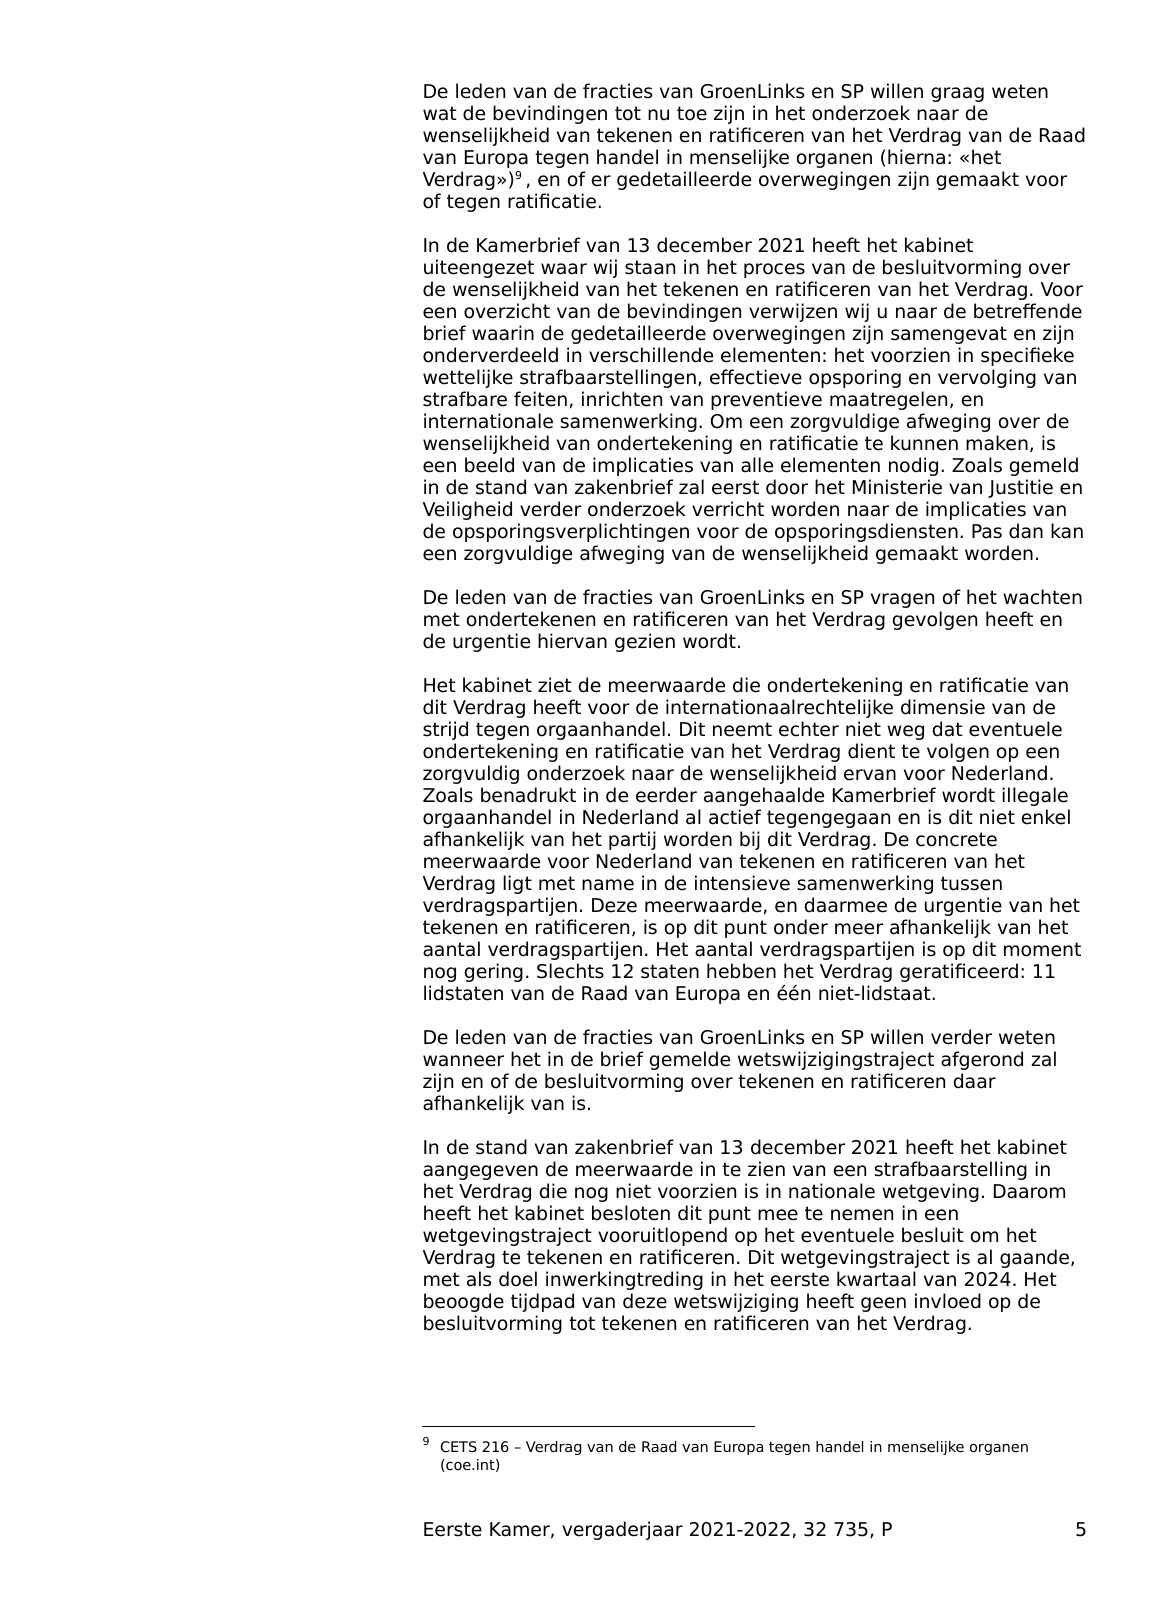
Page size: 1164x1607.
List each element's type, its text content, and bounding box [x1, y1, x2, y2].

text De leden van de fracties van GroenLinks en SP vragen of het wachten met ondertekenen en ratificeren van het Verdrag gevolgen heeft en de urgentie hiervan gezien wordt. [422, 587, 1087, 653]
text In de Kamerbrief van 13 december 2021 heeft het kabinet uiteengezet waar wij staan in het proces van de besluitvorming over de wenselijkheid van het tekenen en ratificeren van het Verdrag. Voor een overzicht van de bevindingen verwijzen wij u naar de betreffende brief waarin de gedetailleerde overwegingen zijn samengevat en zijn onderverdeeld in verschillende elementen: het voorzien in specifieke wettelijke strafbaarstellingen, effectieve opsporing en vervolging van strafbare feiten, inrichten van preventieve maatregelen, en internationale samenwerking. Om een zorgvuldige afweging over de wenselijkheid van ondertekening en ratificatie te kunnen maken, is een beeld van de implicaties van alle elementen nodig. Zoals gemeld in de stand van zakenbrief zal eerst door het Ministerie van Justitie en Veiligheid verder onderzoek verricht worden naar de implicaties van de opsporingsverplichtingen voor de opsporingsdiensten. Pas dan kan een zorgvuldige afweging van de wenselijkheid gemaakt worden. [422, 235, 1087, 565]
text CETS 216 – Verdrag van de Raad van Europa tegen handel in menselijke organen (coe.int) [422, 1435, 1087, 1474]
text In de stand van zakenbrief van 13 december 2021 heeft het kabinet aangegeven de meerwaarde in te zien van een strafbaarstelling in het Verdrag die nog niet voorzien is in nationale wetgeving. Daarom heeft het kabinet besloten dit punt mee te nemen in een wetgevingstraject vooruitlopend op het eventuele besluit om het Verdrag te tekenen en ratificeren. Dit wetgevingstraject is al gaande, met als doel inwerkingtreding in het eerste kwartaal van 2024. Het beoogde tijdpad van deze wetswijziging heeft geen invloed op de besluitvorming tot tekenen en ratificeren van het Verdrag. [422, 1137, 1087, 1335]
text Het kabinet ziet de meerwaarde die ondertekening en ratificatie van dit Verdrag heeft voor de internationaalrechtelijke dimensie van de strijd tegen orgaanhandel. Dit neemt echter niet weg dat eventuele ondertekening en ratificatie van het Verdrag dient te volgen op een zorgvuldig onderzoek naar de wenselijkheid ervan voor Nederland. Zoals benadrukt in de eerder aangehaalde Kamerbrief wordt illegale orgaanhandel in Nederland al actief tegengegaan en is dit niet enkel afhankelijk van het partij worden bij dit Verdrag. De concrete meerwaarde voor Nederland van tekenen en ratificeren van het Verdrag ligt met name in de intensieve samenwerking tussen verdragspartijen. Deze meerwaarde, en daarmee de urgentie van het tekenen en ratificeren, is op dit punt onder meer afhankelijk van het aantal verdragspartijen. Het aantal verdragspartijen is op dit moment nog gering. Slechts 12 staten hebben het Verdrag geratificeerd: 11 lidstaten van de Raad van Europa en één niet-lidstaat. [422, 675, 1087, 1005]
text De leden van de fracties van GroenLinks en SP willen graag weten wat de bevindingen tot nu toe zijn in het onderzoek naar de wenselijkheid van tekenen en ratificeren van het Verdrag van de Raad van Europa tegen handel in menselijke organen (hierna: «het Verdrag»), en of er gedetailleerde overwegingen zijn gemaakt voor of tegen ratificatie. [422, 81, 1087, 213]
text De leden van de fracties van GroenLinks en SP willen verder weten wanneer het in de brief gemelde wetswijzigingstraject afgerond zal zijn en of de besluitvorming over tekenen en ratificeren daar afhankelijk van is. [422, 1027, 1087, 1115]
